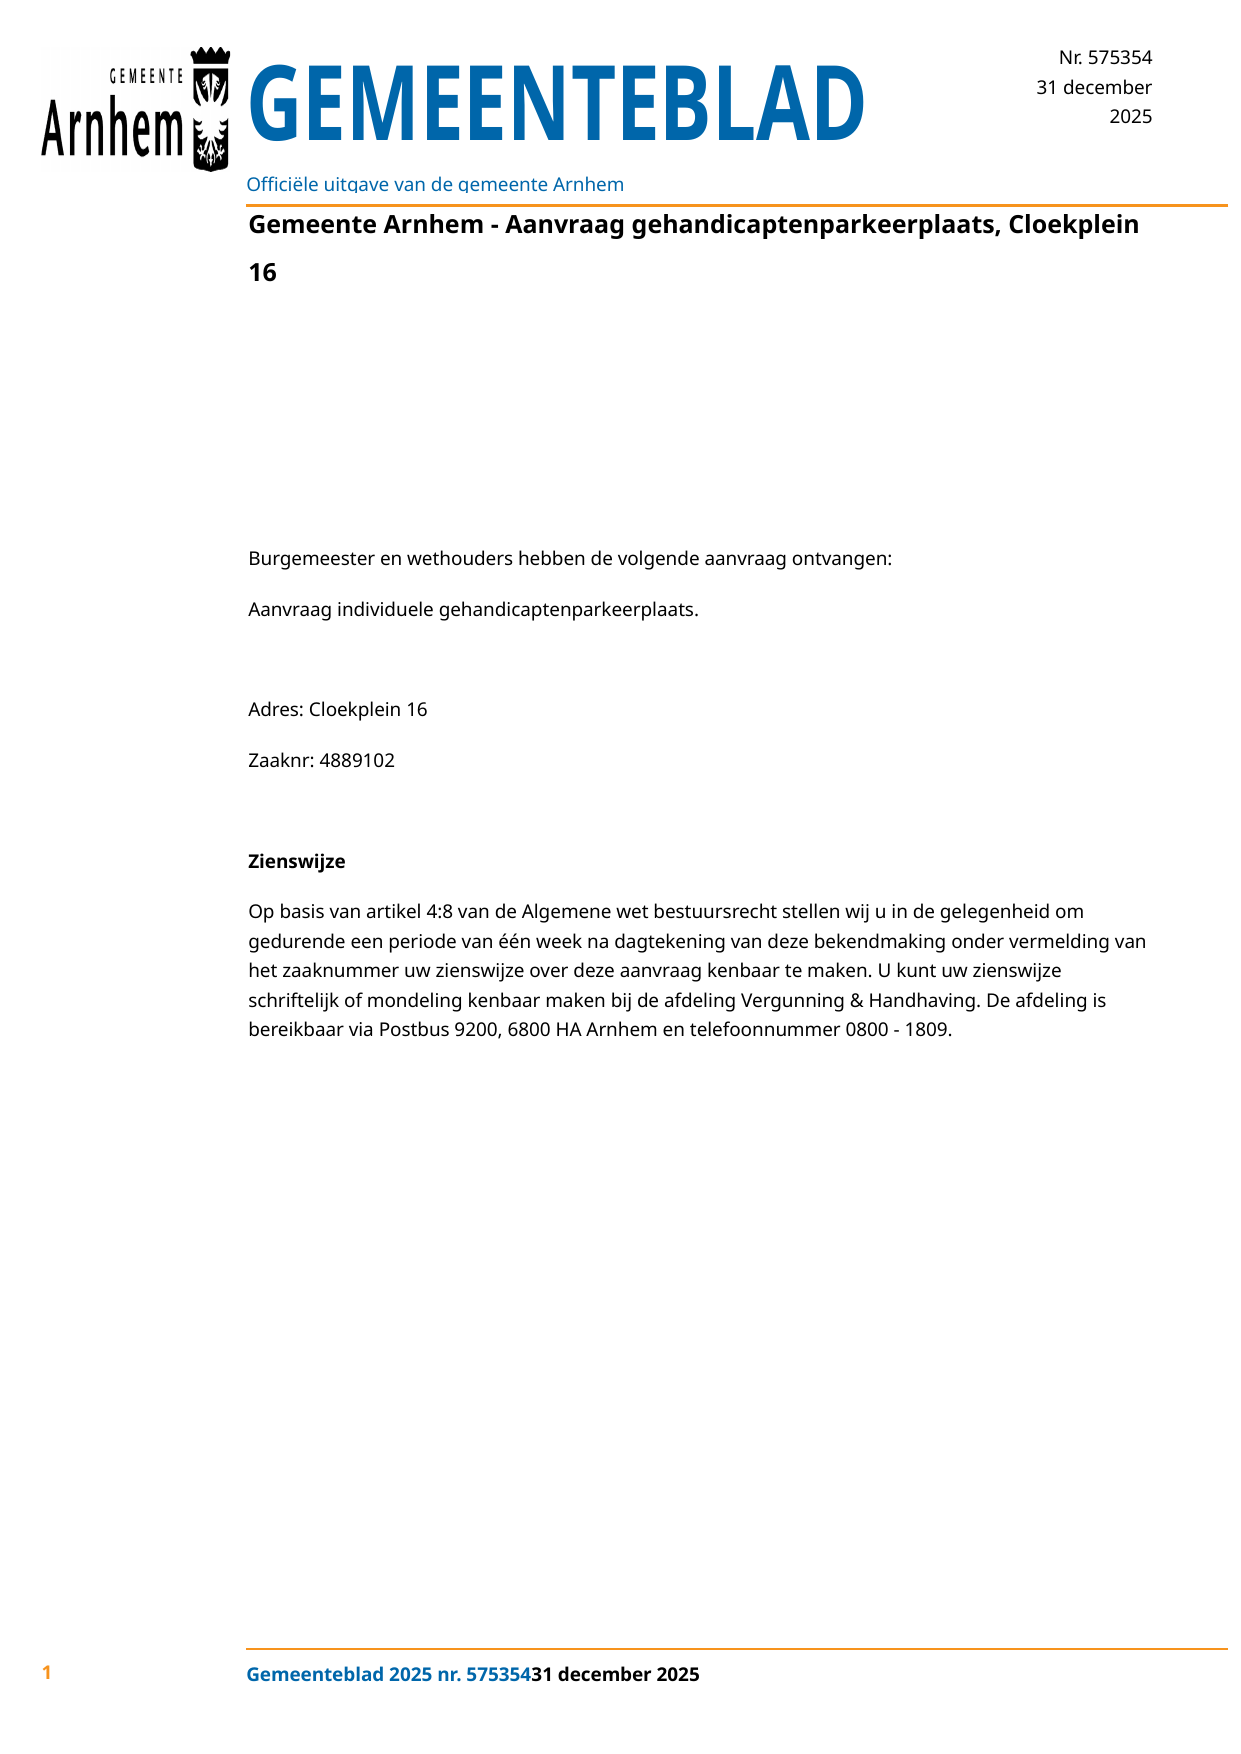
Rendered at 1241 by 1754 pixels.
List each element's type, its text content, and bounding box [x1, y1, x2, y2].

text Gemeente Arnhem - Aanvraag gehandicaptenparkeerplaats, Cloekplein 16 [248, 207, 1152, 288]
text Zienswijze [248, 848, 1152, 873]
text Zaaknr: 4889102 [248, 747, 1152, 773]
text Burgemeester en wethouders hebben de volgende aanvraag ontvangen: [248, 545, 1152, 571]
picture [41, 47, 231, 172]
text Adres: Cloekplein 16 [248, 697, 1152, 722]
text Op basis van artikel 4:8 van de Algemene wet bestuursrecht stellen wij u in de gelegenheid om gedurende een periode van één week na dagtekening van deze bekendmaking onder vermelding van het zaaknummer uw zienswijze over deze aanvraag kenbaar te maken. U kunt uw zienswijze schriftelijk of mondeling kenbaar maken bij de afdeling Vergunning & Handhaving. De afdeling is bereikbaar via Postbus 9200, 6800 HA Arnhem en telefoonnummer 0800 - 1809. [248, 898, 1152, 1042]
text Aanvraag individuele gehandicaptenparkeerplaats. [248, 596, 1152, 621]
